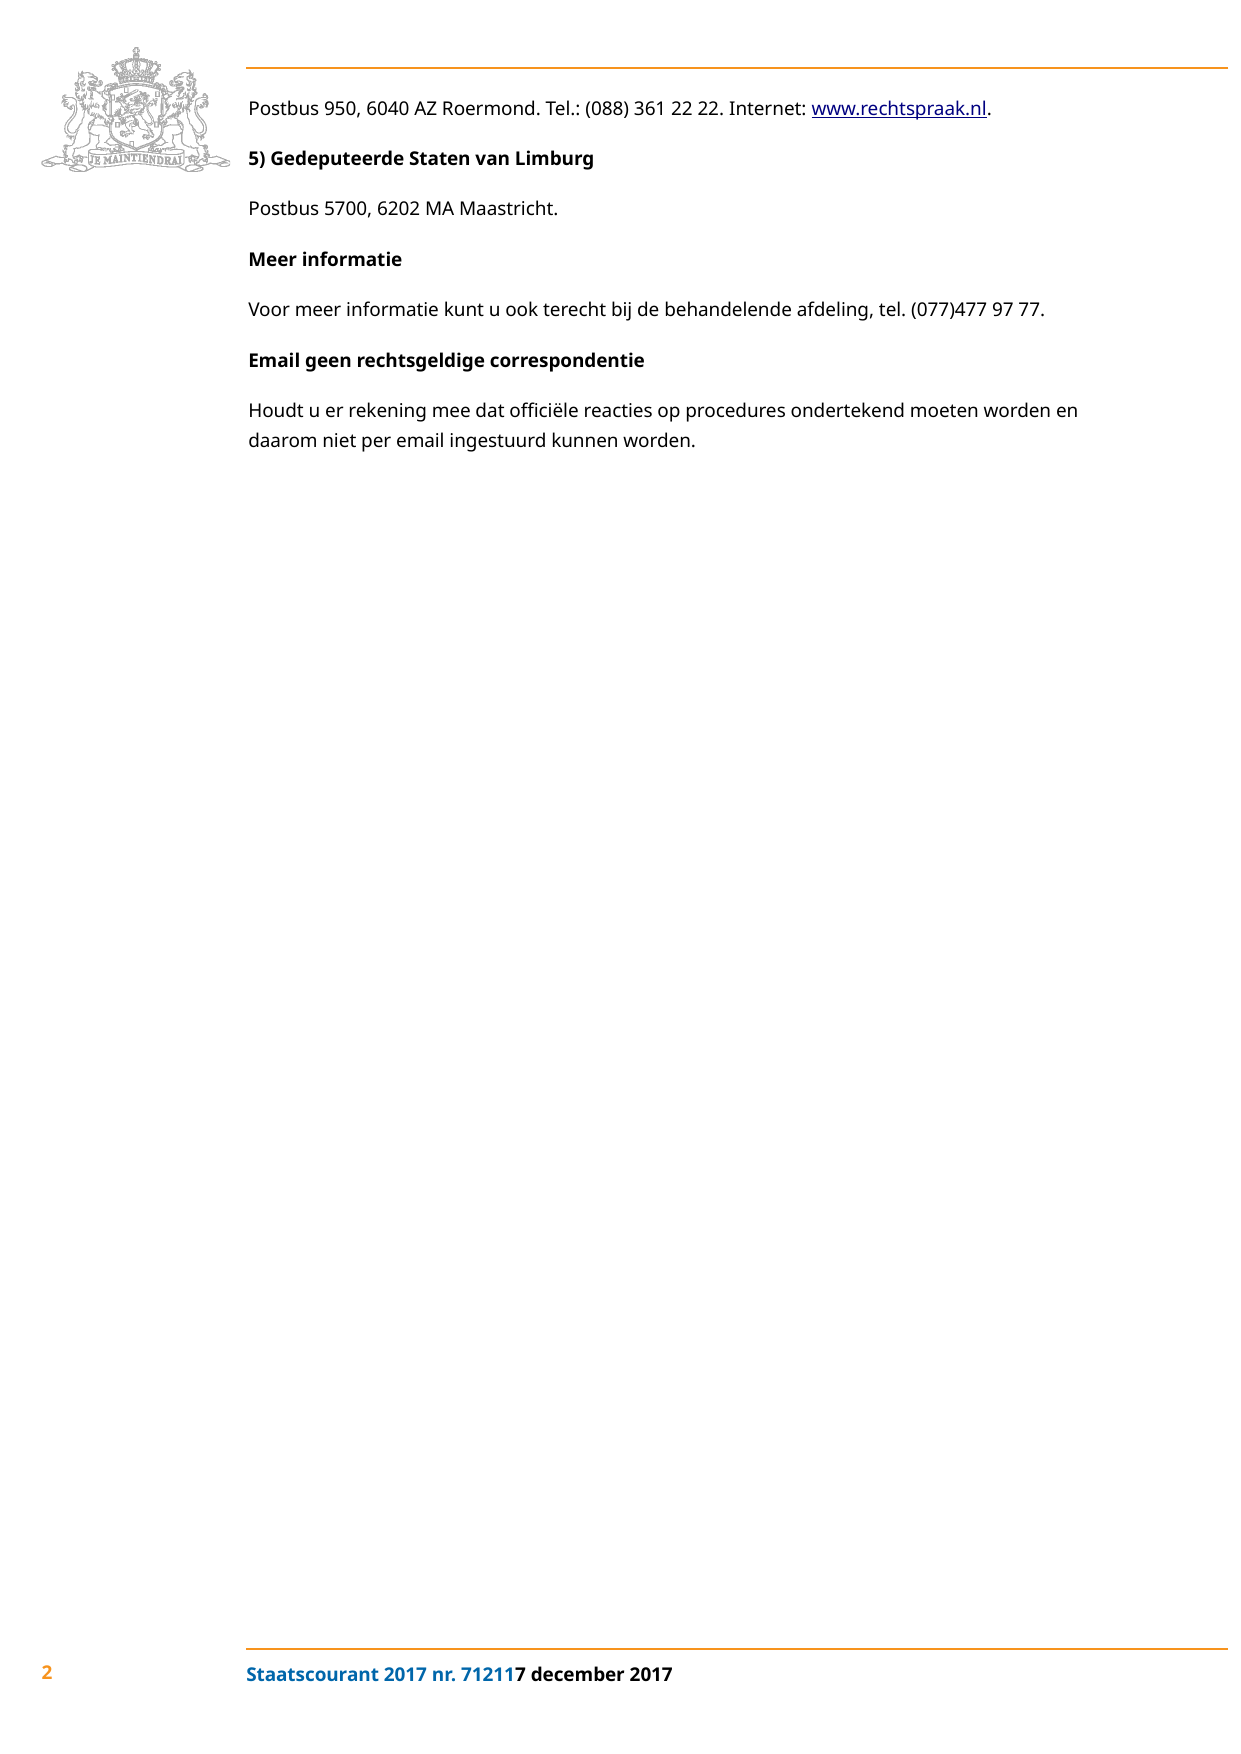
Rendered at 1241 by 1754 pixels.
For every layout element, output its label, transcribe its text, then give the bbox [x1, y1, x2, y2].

text 5) Gedeputeerde Staten van Limburg [248, 145, 1152, 171]
text Houdt u er rekening mee dat officiële reacties op procedures ondertekend moeten worden en daarom niet per email ingestuurd kunnen worden. [248, 397, 1152, 453]
picture [41, 47, 231, 172]
text Email geen rechtsgeldige correspondentie [248, 347, 1152, 373]
text Meer informatie [248, 246, 1152, 272]
text Postbus 5700, 6202 MA Maastricht. [248, 196, 1152, 221]
text Voor meer informatie kunt u ook terecht bij de behandelende afdeling, tel. (077)477 97 77. [248, 296, 1152, 322]
text Postbus 950, 6040 AZ Roermond. Tel.: (088) 361 22 22. Internet: www.rechtspraak.nl. [248, 95, 1152, 121]
